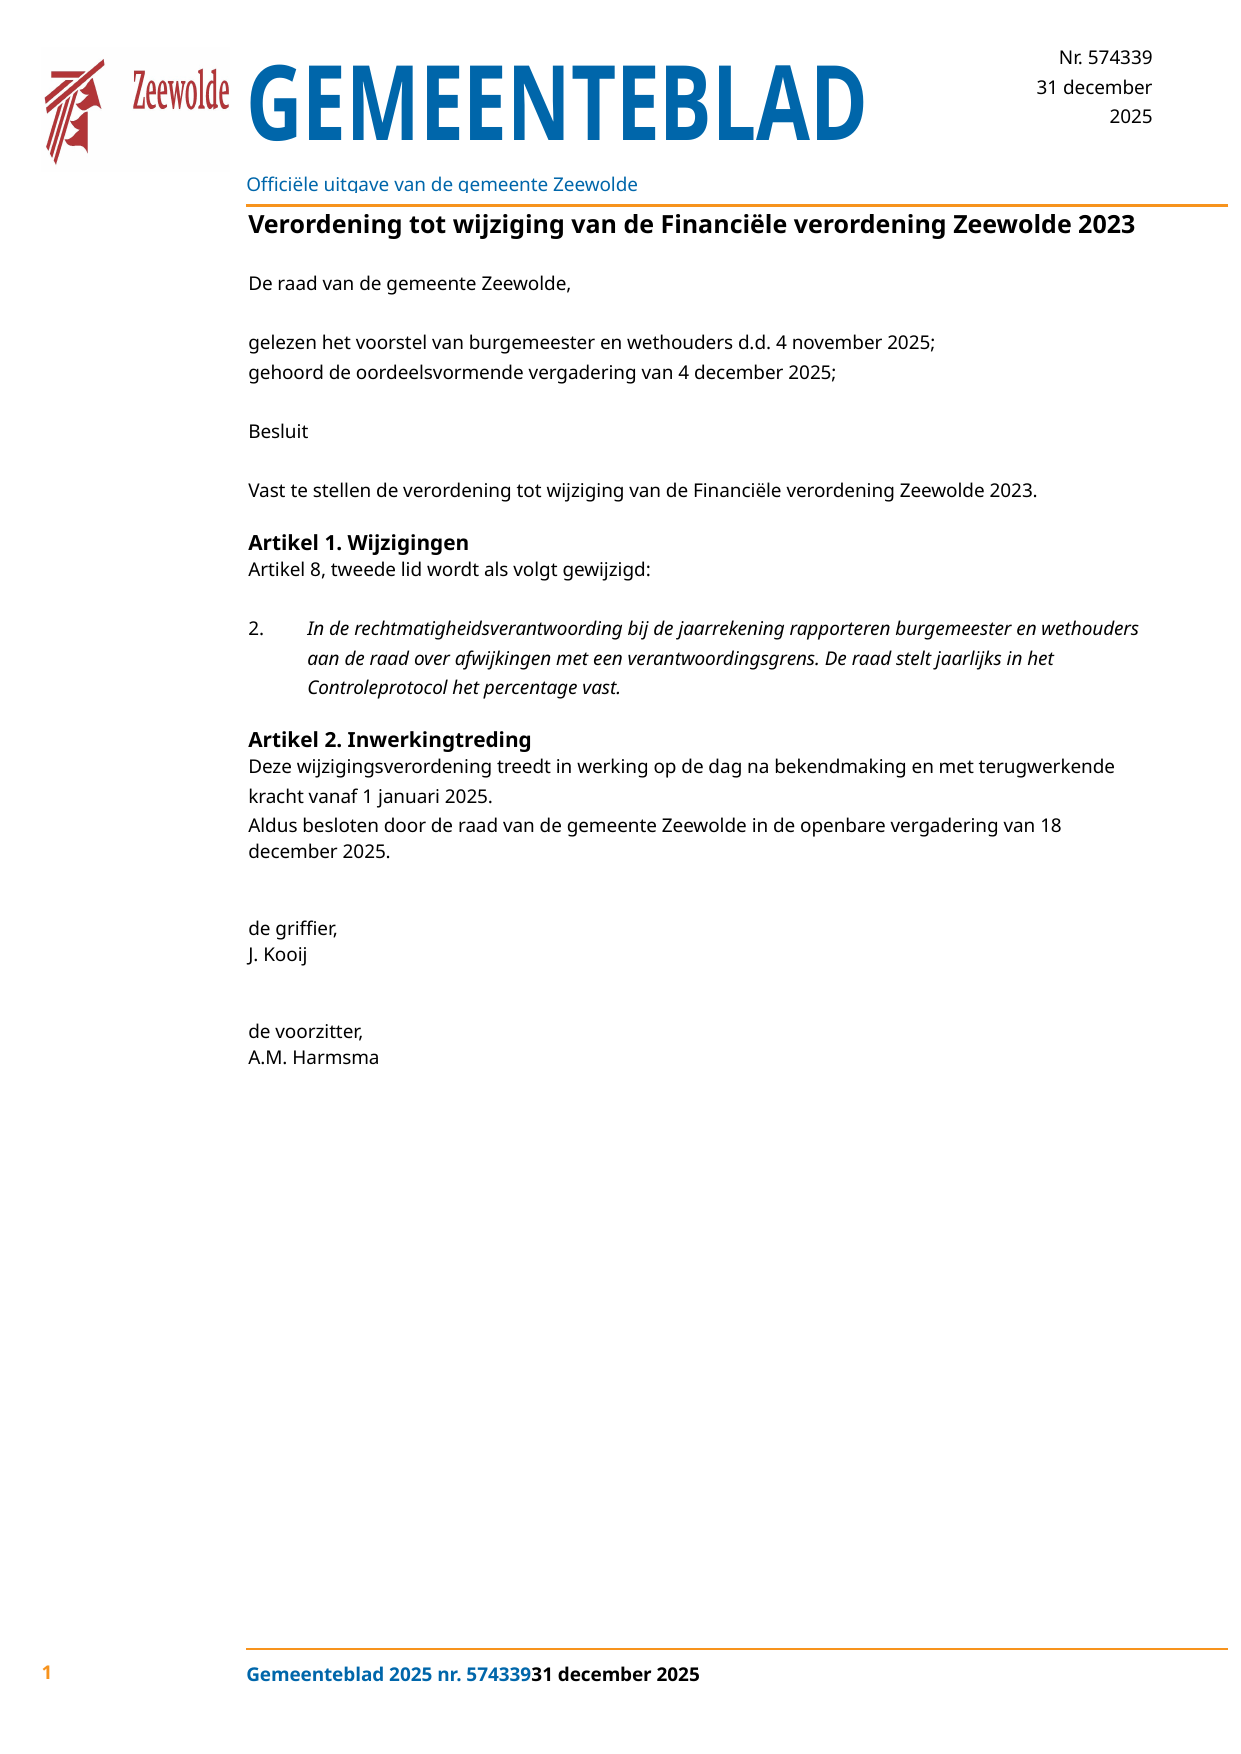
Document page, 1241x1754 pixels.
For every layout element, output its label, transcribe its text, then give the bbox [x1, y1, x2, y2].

text Aldus besloten door de raad van de gemeente Zeewolde in de openbare vergadering van 18 december 2025. [248, 813, 1152, 864]
text A.M. Harmsma [248, 1044, 1152, 1070]
text Artikel 8, tweede lid wordt als volgt gewijzigd: [248, 556, 1152, 582]
text Artikel 1. Wijzigingen [248, 528, 1152, 556]
picture [41, 47, 231, 172]
text De raad van de gemeente Zeewolde, [248, 270, 1152, 296]
text gelezen het voorstel van burgemeester en wethouders d.d. 4 november 2025; [248, 329, 1152, 355]
text Artikel 2. Inwerkingtreding [248, 725, 1152, 753]
text J. Kooij [248, 941, 1152, 967]
text gehoord de oordeelsvormende vergadering van 4 december 2025; [248, 359, 1152, 385]
text Deze wijzigingsverordening treedt in werking op de dag na bekendmaking en met terugwerkende kracht vanaf 1 januari 2025. [248, 753, 1152, 809]
text Verordening tot wijziging van de Financiële verordening Zeewolde 2023 [248, 207, 1152, 241]
text de voorzitter, [248, 1018, 1152, 1044]
text Besluit [248, 418, 1152, 444]
text Vast te stellen de verordening tot wijziging van de Financiële verordening Zeewolde 2023. [248, 477, 1152, 503]
text de griffier, [248, 916, 1152, 941]
list In de rechtmatigheidsverantwoording bij de jaarrekening rapporteren burgemeester en wethouders aan de raad over afwijkingen met een verantwoordingsgrens. De raad stelt jaarlijks in het Controleprotocol het percentage vast. [248, 615, 1152, 700]
